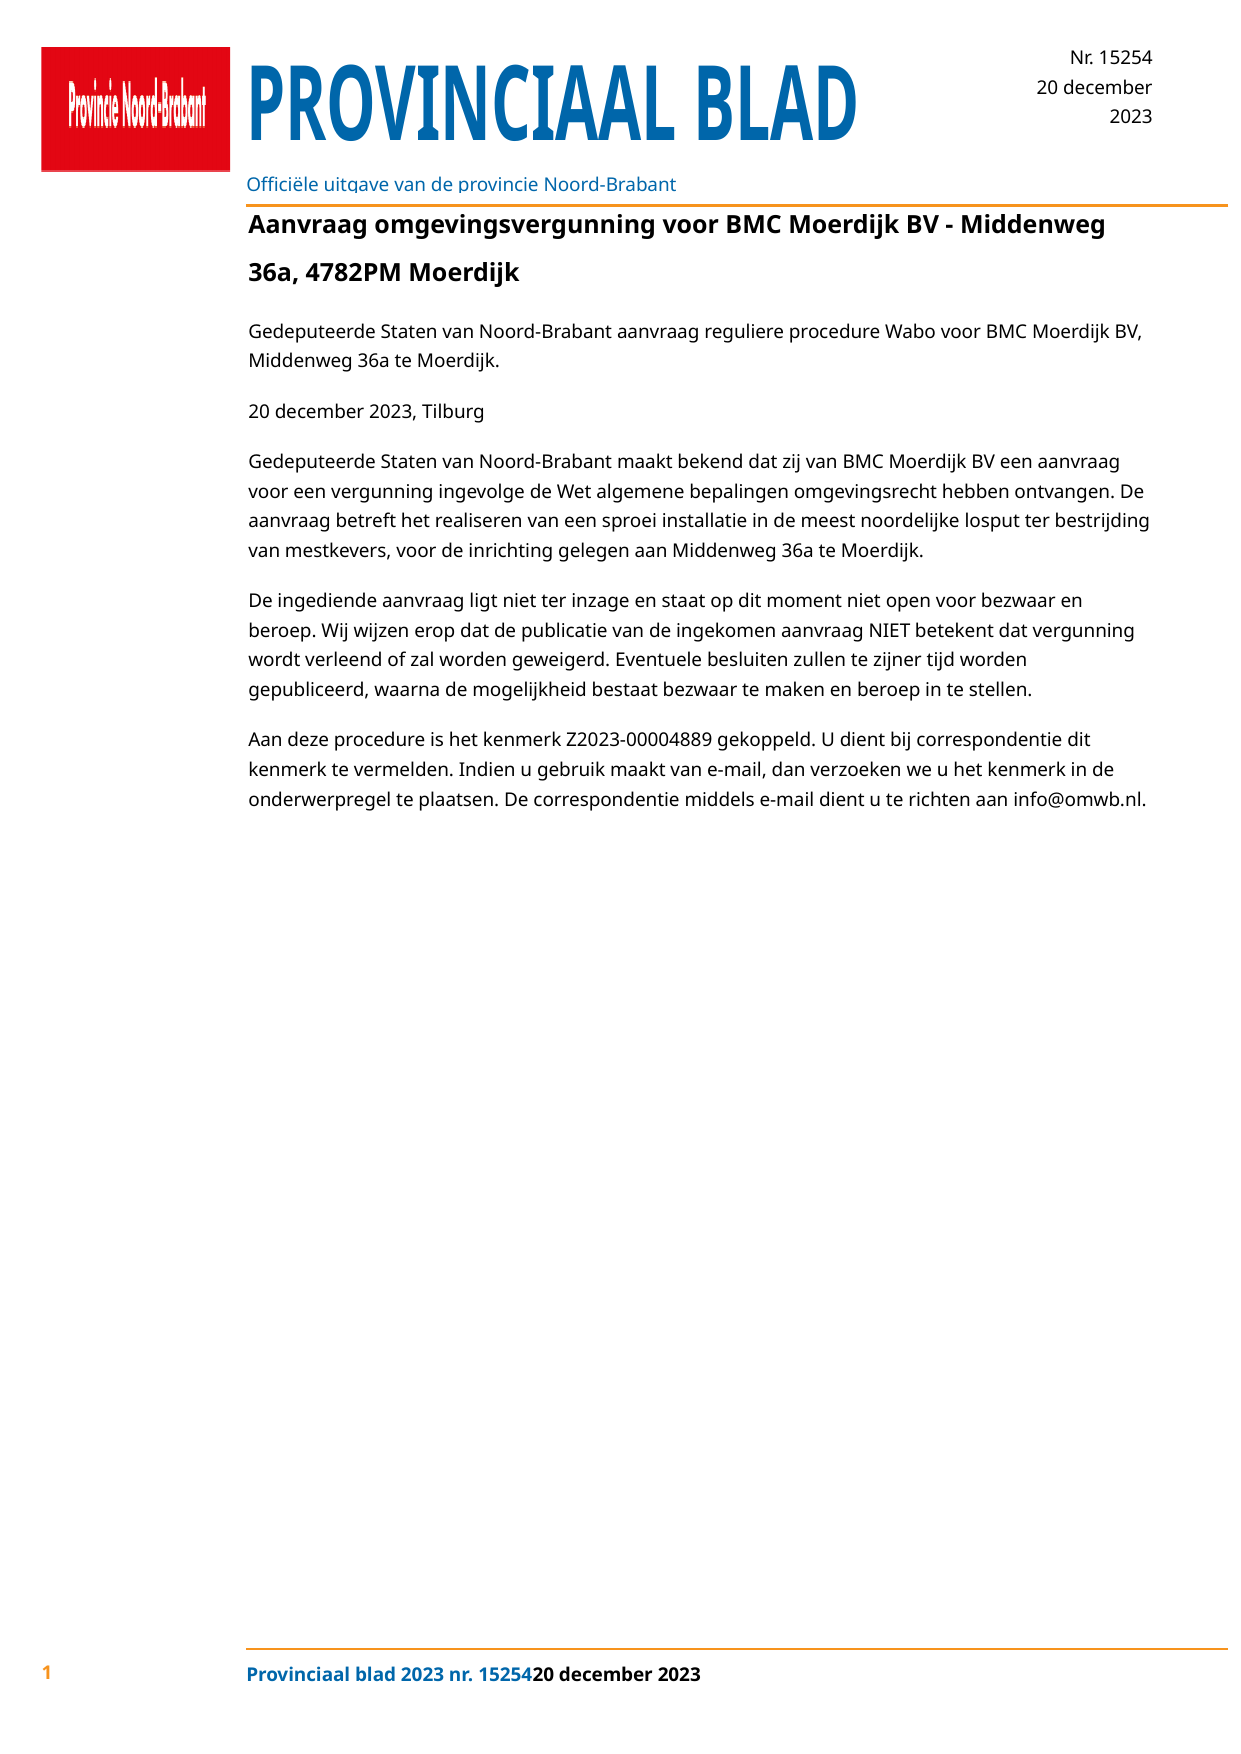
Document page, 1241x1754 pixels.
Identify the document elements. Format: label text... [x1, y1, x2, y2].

text Gedeputeerde Staten van Noord-Brabant maakt bekend dat zij van BMC Moerdijk BV een aanvraag voor een vergunning ingevolge de Wet algemene bepalingen omgevingsrecht hebben ontvangen. De aanvraag betreft het realiseren van een sproei installatie in de meest noordelijke losput ter bestrijding van mestkevers, voor de inrichting gelegen aan Middenweg 36a te Moerdijk. [248, 448, 1152, 563]
picture [41, 47, 231, 172]
text 20 december 2023, Tilburg [248, 398, 1152, 424]
text Gedeputeerde Staten van Noord-Brabant aanvraag reguliere procedure Wabo voor BMC Moerdijk BV, Middenweg 36a te Moerdijk. [248, 318, 1152, 373]
text De ingediende aanvraag ligt niet ter inzage en staat op dit moment niet open voor bezwaar en beroep. Wij wijzen erop dat de publicatie van de ingekomen aanvraag NIET betekent dat vergunning wordt verleend of zal worden geweigerd. Eventuele besluiten zullen te zijner tijd worden gepubliceerd, waarna de mogelijkheid bestaat bezwaar te maken en beroep in te stellen. [248, 587, 1152, 702]
text Aan deze procedure is het kenmerk Z2023-00004889 gekoppeld. U dient bij correspondentie dit kenmerk te vermelden. Indien u gebruik maakt van e-mail, dan verzoeken we u het kenmerk in de onderwerpregel te plaatsen. De correspondentie middels e-mail dient u te richten aan info@omwb.nl. [248, 727, 1152, 812]
text Aanvraag omgevingsvergunning voor BMC Moerdijk BV - Middenweg 36a, 4782PM Moerdijk [248, 207, 1152, 288]
